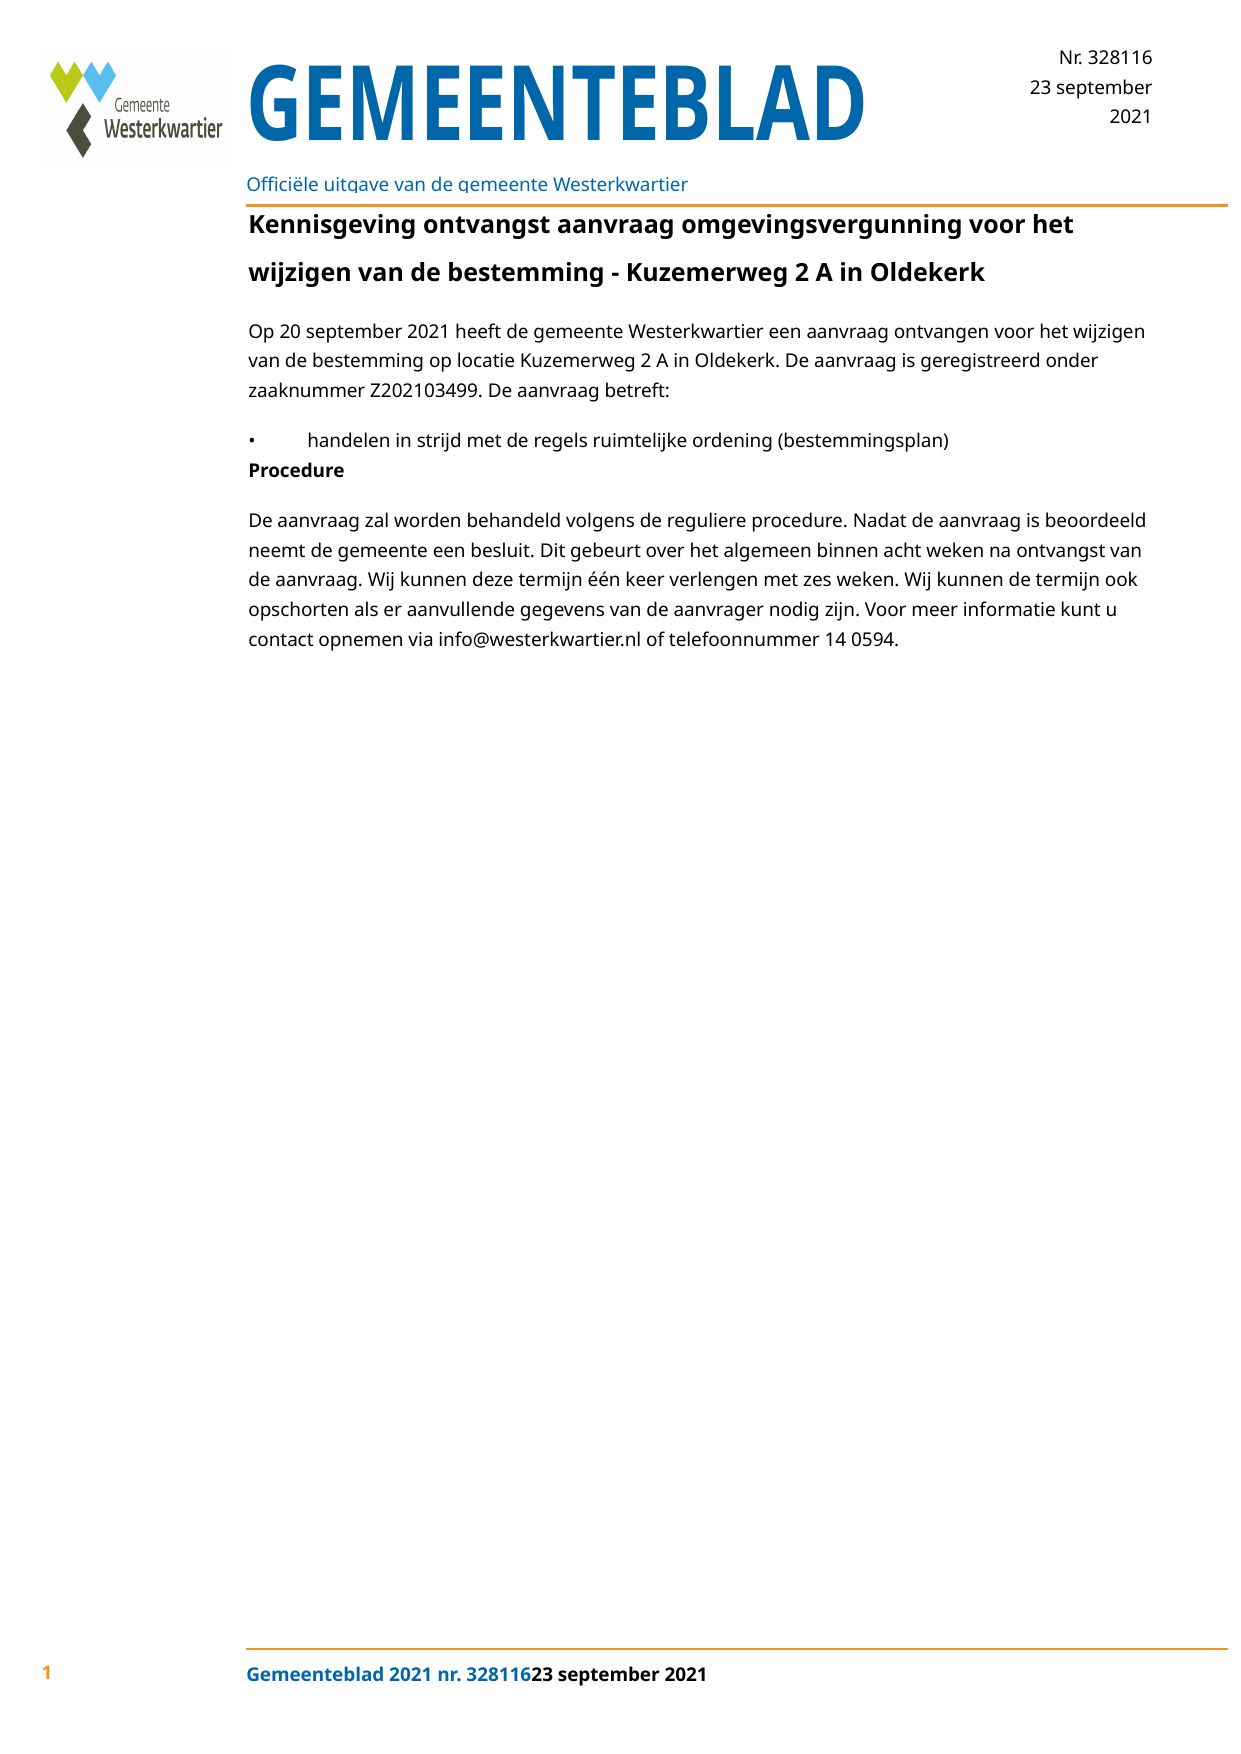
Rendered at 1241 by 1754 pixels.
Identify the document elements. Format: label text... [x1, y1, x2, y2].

list handelen in strijd met de regels ruimtelijke ordening (bestemmingsplan) [248, 427, 1152, 453]
text Op 20 september 2021 heeft de gemeente Westerkwartier een aanvraag ontvangen voor het wijzigen van de bestemming op locatie Kuzemerweg 2 A in Oldekerk. De aanvraag is geregistreerd onder zaaknummer Z202103499. De aanvraag betreft: [248, 318, 1152, 403]
picture [41, 47, 231, 172]
text Procedure [248, 457, 1152, 483]
text Kennisgeving ontvangst aanvraag omgevingsvergunning voor het wijzigen van de bestemming - Kuzemerweg 2 A in Oldekerk [248, 207, 1152, 288]
text De aanvraag zal worden behandeld volgens de reguliere procedure. Nadat de aanvraag is beoordeeld neemt de gemeente een besluit. Dit gebeurt over het algemeen binnen acht weken na ontvangst van de aanvraag. Wij kunnen deze termijn één keer verlengen met zes weken. Wij kunnen de termijn ook opschorten als er aanvullende gegevens van de aanvrager nodig zijn. Voor meer informatie kunt u contact opnemen via info@westerkwartier.nl of telefoonnummer 14 0594. [248, 507, 1152, 652]
